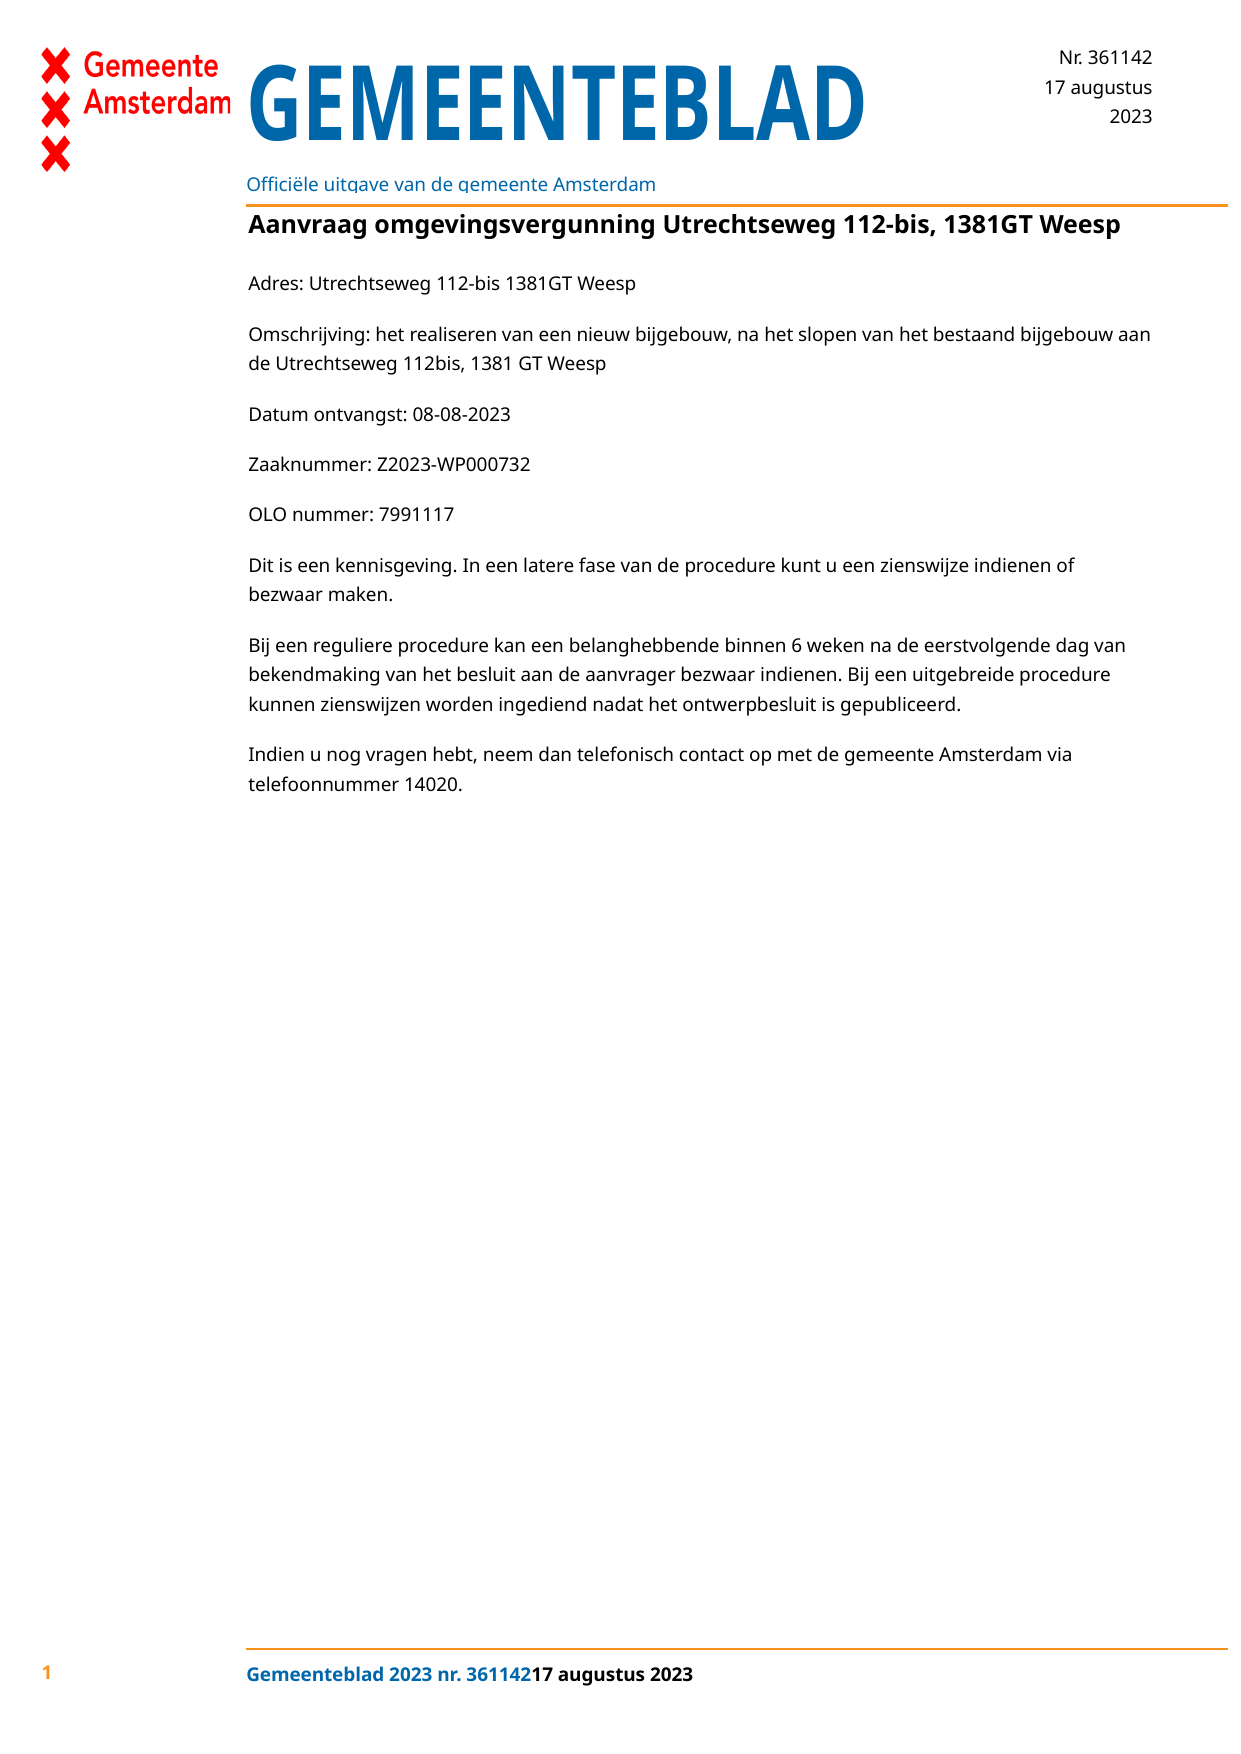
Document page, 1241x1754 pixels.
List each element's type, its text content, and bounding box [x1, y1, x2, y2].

picture [41, 47, 231, 172]
text Dit is een kennisgeving. In een latere fase van de procedure kunt u een zienswijze indienen of bezwaar maken. [248, 552, 1152, 607]
text Bij een reguliere procedure kan een belanghebbende binnen 6 weken na de eerstvolgende dag van bekendmaking van het besluit aan de aanvrager bezwaar indienen. Bij een uitgebreide procedure kunnen zienswijzen worden ingediend nadat het ontwerpbesluit is gepubliceerd. [248, 632, 1152, 717]
text Zaaknummer: Z2023-WP000732 [248, 451, 1152, 477]
text Omschrijving: het realiseren van een nieuw bijgebouw, na het slopen van het bestaand bijgebouw aan de Utrechtseweg 112bis, 1381 GT Weesp [248, 321, 1152, 376]
text OLO nummer: 7991117 [248, 502, 1152, 527]
text Adres: Utrechtseweg 112-bis 1381GT Weesp [248, 270, 1152, 296]
text Datum ontvangst: 08-08-2023 [248, 401, 1152, 426]
text Indien u nog vragen hebt, neem dan telefonisch contact op met de gemeente Amsterdam via telefoonnummer 14020. [248, 742, 1152, 797]
text Aanvraag omgevingsvergunning Utrechtseweg 112-bis, 1381GT Weesp [248, 207, 1152, 241]
